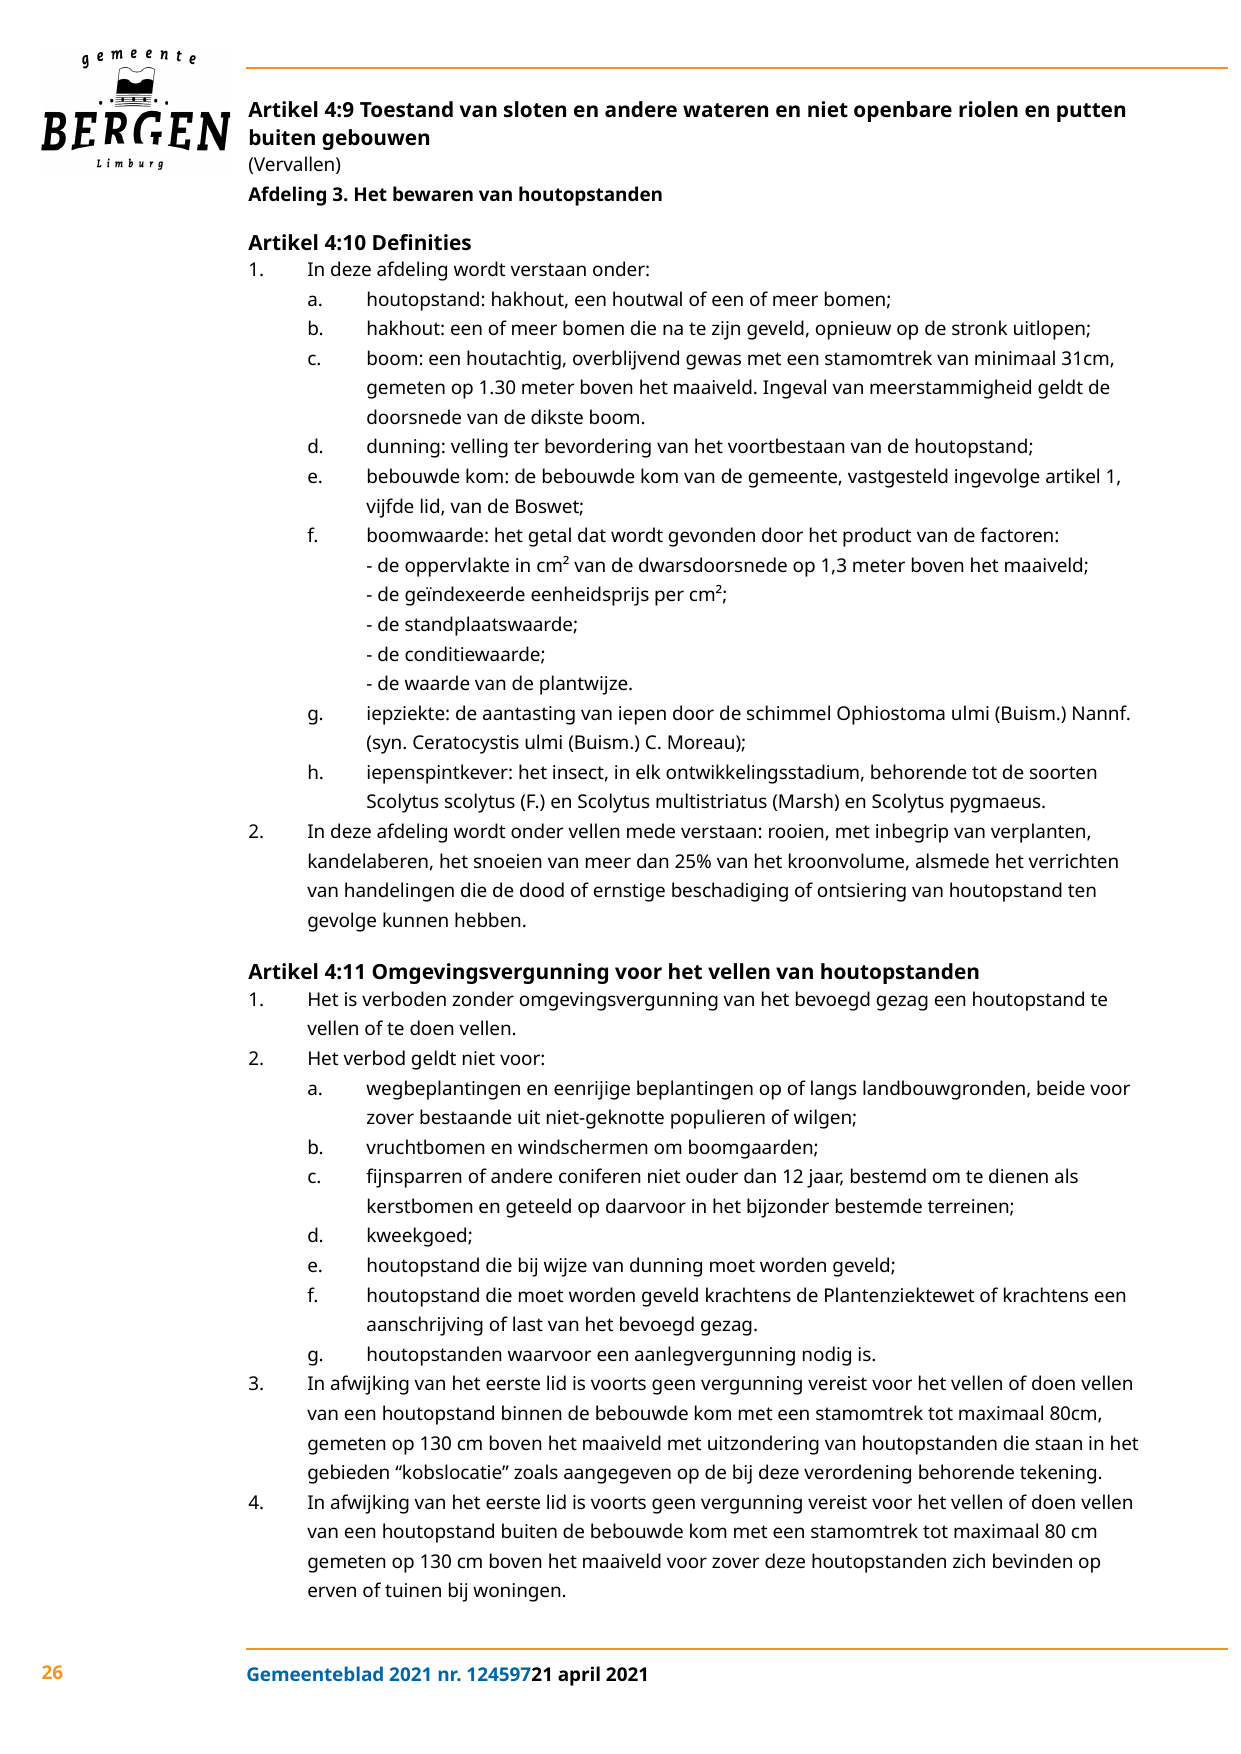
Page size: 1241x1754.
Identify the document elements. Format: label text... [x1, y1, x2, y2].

text Artikel 4:10 Definities [248, 228, 1152, 256]
list - de geïndexeerde eenheidsprijs per cm²; [307, 582, 1152, 607]
list hakhout: een of meer bomen die na te zijn geveld, opnieuw op de stronk uitlopen; [307, 315, 1152, 341]
list - de standplaatswaarde; [307, 611, 1152, 637]
list boom: een houtachtig, overblijvend gewas met een stamomtrek van minimaal 31cm, gemeten op 1.30 meter boven het maaiveld. Ingeval van meerstammigheid geldt de doorsnede van de dikste boom. [307, 345, 1152, 430]
list houtopstanden waarvoor een aanlegvergunning nodig is. [307, 1341, 1152, 1367]
text (Vervallen) [248, 152, 1152, 177]
list boomwaarde: het getal dat wordt gevonden door het product van de factoren: [307, 522, 1152, 548]
list In deze afdeling wordt verstaan onder: [248, 256, 1152, 282]
list In afwijking van het eerste lid is voorts geen vergunning vereist voor het vellen of doen vellen van een houtopstand binnen de bebouwde kom met een stamomtrek tot maximaal 80cm, gemeten op 130 cm boven het maaiveld met uitzondering van houtopstanden die staan in het gebieden “kobslocatie” zoals aangegeven op de bij deze verordening behorende tekening. [248, 1371, 1152, 1485]
list - de waarde van de plantwijze. [307, 670, 1152, 696]
list houtopstand: hakhout, een houtwal of een of meer bomen; [307, 286, 1152, 312]
list houtopstand die moet worden geveld krachtens de Plantenziektewet of krachtens een aanschrijving of last van het bevoegd gezag. [307, 1282, 1152, 1337]
text Artikel 4:11 Omgevingsvergunning voor het vellen van houtopstanden [248, 957, 1152, 986]
list wegbeplantingen en eenrijige beplantingen op of langs landbouwgronden, beide voor zover bestaande uit niet-geknotte populieren of wilgen; [307, 1075, 1152, 1130]
text Afdeling 3. Het bewaren van houtopstanden [248, 181, 1152, 207]
list Het verbod geldt niet voor: [248, 1045, 1152, 1071]
list iepenspintkever: het insect, in elk ontwikkelingsstadium, behorende tot de soorten Scolytus scolytus (F.) en Scolytus multistriatus (Marsh) en Scolytus pygmaeus. [307, 759, 1152, 814]
list bebouwde kom: de bebouwde kom van de gemeente, vastgesteld ingevolge artikel 1, vijfde lid, van de Boswet; [307, 463, 1152, 519]
list In deze afdeling wordt onder vellen mede verstaan: rooien, met inbegrip van verplanten, kandelaberen, het snoeien van meer dan 25% van het kroonvolume, alsmede het verrichten van handelingen die de dood of ernstige beschadiging of ontsiering van houtopstand ten gevolge kunnen hebben. [248, 818, 1152, 933]
list - de oppervlakte in cm² van de dwarsdoorsnede op 1,3 meter boven het maaiveld; [307, 552, 1152, 578]
list houtopstand die bij wijze van dunning moet worden geveld; [307, 1252, 1152, 1278]
list iepziekte: de aantasting van iepen door de schimmel Ophiostoma ulmi (Buism.) Nannf. (syn. Ceratocystis ulmi (Buism.) C. Moreau); [307, 700, 1152, 755]
list vruchtbomen en windschermen om boomgaarden; [307, 1134, 1152, 1159]
list dunning: velling ter bevordering van het voortbestaan van de houtopstand; [307, 434, 1152, 459]
list In afwijking van het eerste lid is voorts geen vergunning vereist voor het vellen of doen vellen van een houtopstand buiten de bebouwde kom met een stamomtrek tot maximaal 80 cm gemeten op 130 cm boven het maaiveld voor zover deze houtopstanden zich bevinden op erven of tuinen bij woningen. [248, 1489, 1152, 1603]
list - de conditiewaarde; [307, 641, 1152, 667]
list Het is verboden zonder omgevingsvergunning van het bevoegd gezag een houtopstand te vellen of te doen vellen. [248, 986, 1152, 1041]
picture [41, 47, 231, 172]
text Artikel 4:9 Toestand van sloten en andere wateren en niet openbare riolen en putten buiten gebouwen [248, 95, 1152, 152]
list fijnsparren of andere coniferen niet ouder dan 12 jaar, bestemd om te dienen als kerstbomen en geteeld op daarvoor in het bijzonder bestemde terreinen; [307, 1163, 1152, 1219]
list kweekgoed; [307, 1223, 1152, 1248]
